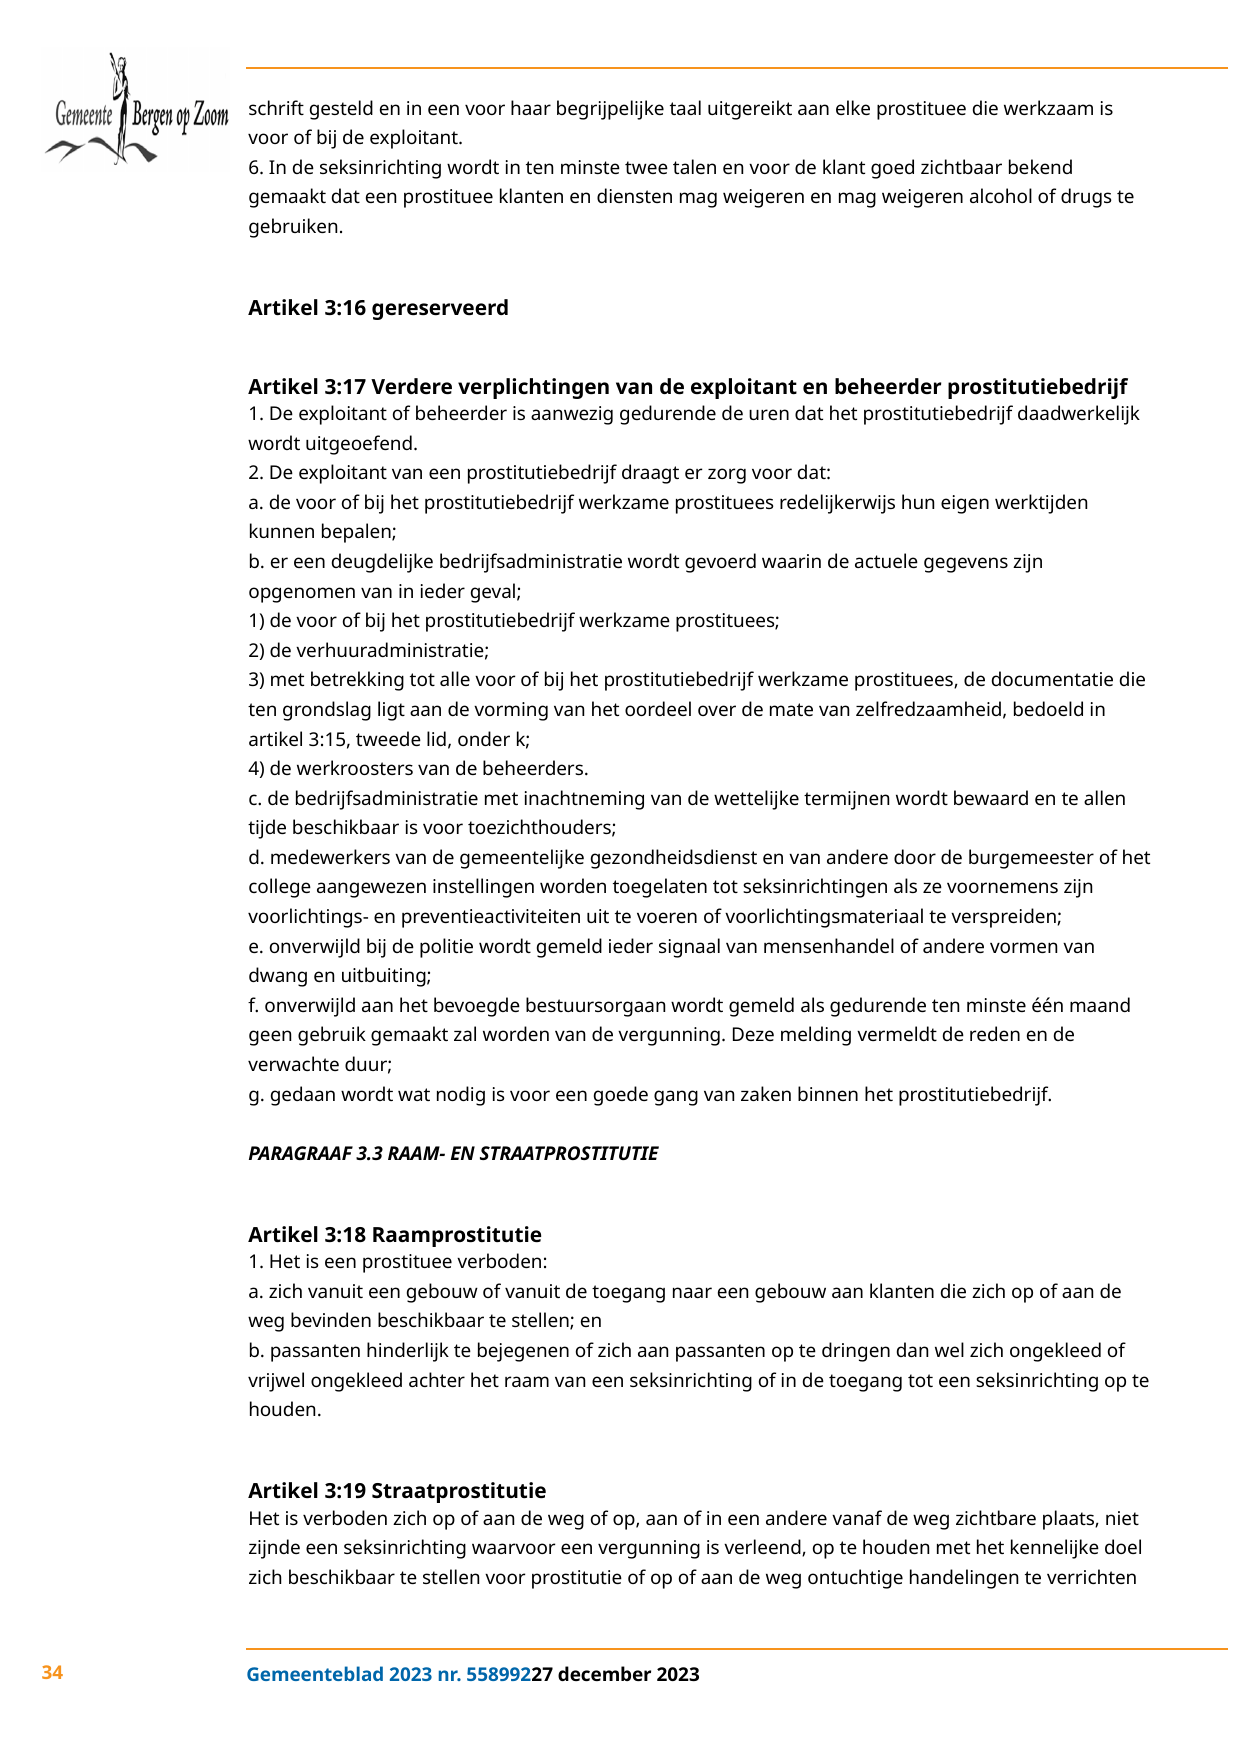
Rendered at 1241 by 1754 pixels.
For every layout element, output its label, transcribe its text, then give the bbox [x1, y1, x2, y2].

text f. onverwijld aan het bevoegde bestuursorgaan wordt gemeld als gedurende ten minste één maand geen gebruik gemaakt zal worden van de vergunning. Deze melding vermeldt de reden en de verwachte duur; [248, 992, 1152, 1077]
text Artikel 3:17 Verdere verplichtingen van de exploitant en beheerder prostitutiebedrijf [248, 372, 1152, 400]
text Het is verboden zich op of aan de weg of op, aan of in een andere vanaf de weg zichtbare plaats, niet zijnde een seksinrichting waarvoor een vergunning is verleend, op te houden met het kennelijke doel zich beschikbaar te stellen voor prostitutie of op of aan de weg ontuchtige handelingen te verrichten [248, 1505, 1152, 1590]
text a. zich vanuit een gebouw of vanuit de toegang naar een gebouw aan klanten die zich op of aan de weg bevinden beschikbaar te stellen; en [248, 1278, 1152, 1333]
text 2. De exploitant van een prostitutiebedrijf draagt er zorg voor dat: [248, 459, 1152, 485]
text c. de bedrijfsadministratie met inachtneming van de wettelijke termijnen wordt bewaard en te allen tijde beschikbaar is voor toezichthouders; [248, 785, 1152, 840]
text d. medewerkers van de gemeentelijke gezondheidsdienst en van andere door de burgemeester of het college aangewezen instellingen worden toegelaten tot seksinrichtingen als ze voornemens zijn voorlichtings- en preventieactiviteiten uit te voeren of voorlichtingsmateriaal te verspreiden; [248, 844, 1152, 929]
text 6. In de seksinrichting wordt in ten minste twee talen en voor de klant goed zichtbaar bekend gemaakt dat een prostituee klanten en diensten mag weigeren en mag weigeren alcohol of drugs te gebruiken. [248, 154, 1152, 239]
text e. onverwijld bij de politie wordt gemeld ieder signaal van mensenhandel of andere vormen van dwang en uitbuiting; [248, 933, 1152, 988]
text 1) de voor of bij het prostitutiebedrijf werkzame prostituees; [248, 607, 1152, 633]
text schrift gesteld en in een voor haar begrijpelijke taal uitgereikt aan elke prostituee die werkzaam is voor of bij de exploitant. [248, 95, 1152, 150]
text b. er een deugdelijke bedrijfsadministratie wordt gevoerd waarin de actuele gegevens zijn opgenomen van in ieder geval; [248, 548, 1152, 604]
text 1. Het is een prostituee verboden: [248, 1248, 1152, 1274]
picture [41, 47, 231, 172]
text g. gedaan wordt wat nodig is voor een goede gang van zaken binnen het prostitutiebedrijf. [248, 1081, 1152, 1107]
text 4) de werkroosters van de beheerders. [248, 755, 1152, 781]
text 2) de verhuuradministratie; [248, 637, 1152, 663]
text Artikel 3:18 Raamprostitutie [248, 1220, 1152, 1248]
text b. passanten hinderlijk te bejegenen of zich aan passanten op te dringen dan wel zich ongekleed of vrijwel ongekleed achter het raam van een seksinrichting of in de toegang tot een seksinrichting op te houden. [248, 1337, 1152, 1422]
text a. de voor of bij het prostitutiebedrijf werkzame prostituees redelijkerwijs hun eigen werktijden kunnen bepalen; [248, 489, 1152, 544]
text Artikel 3:16 gereserveerd [248, 293, 1152, 322]
text 3) met betrekking tot alle voor of bij het prostitutiebedrijf werkzame prostituees, de documentatie die ten grondslag ligt aan de vorming van het oordeel over de mate van zelfredzaamheid, bedoeld in artikel 3:15, tweede lid, onder k; [248, 667, 1152, 752]
text Artikel 3:19 Straatprostitutie [248, 1476, 1152, 1505]
text 1. De exploitant of beheerder is aanwezig gedurende de uren dat het prostitutiebedrijf daadwerkelijk wordt uitgeoefend. [248, 400, 1152, 456]
text PARAGRAAF 3.3 RAAM- EN STRAATPROSTITUTIE [248, 1140, 1152, 1166]
